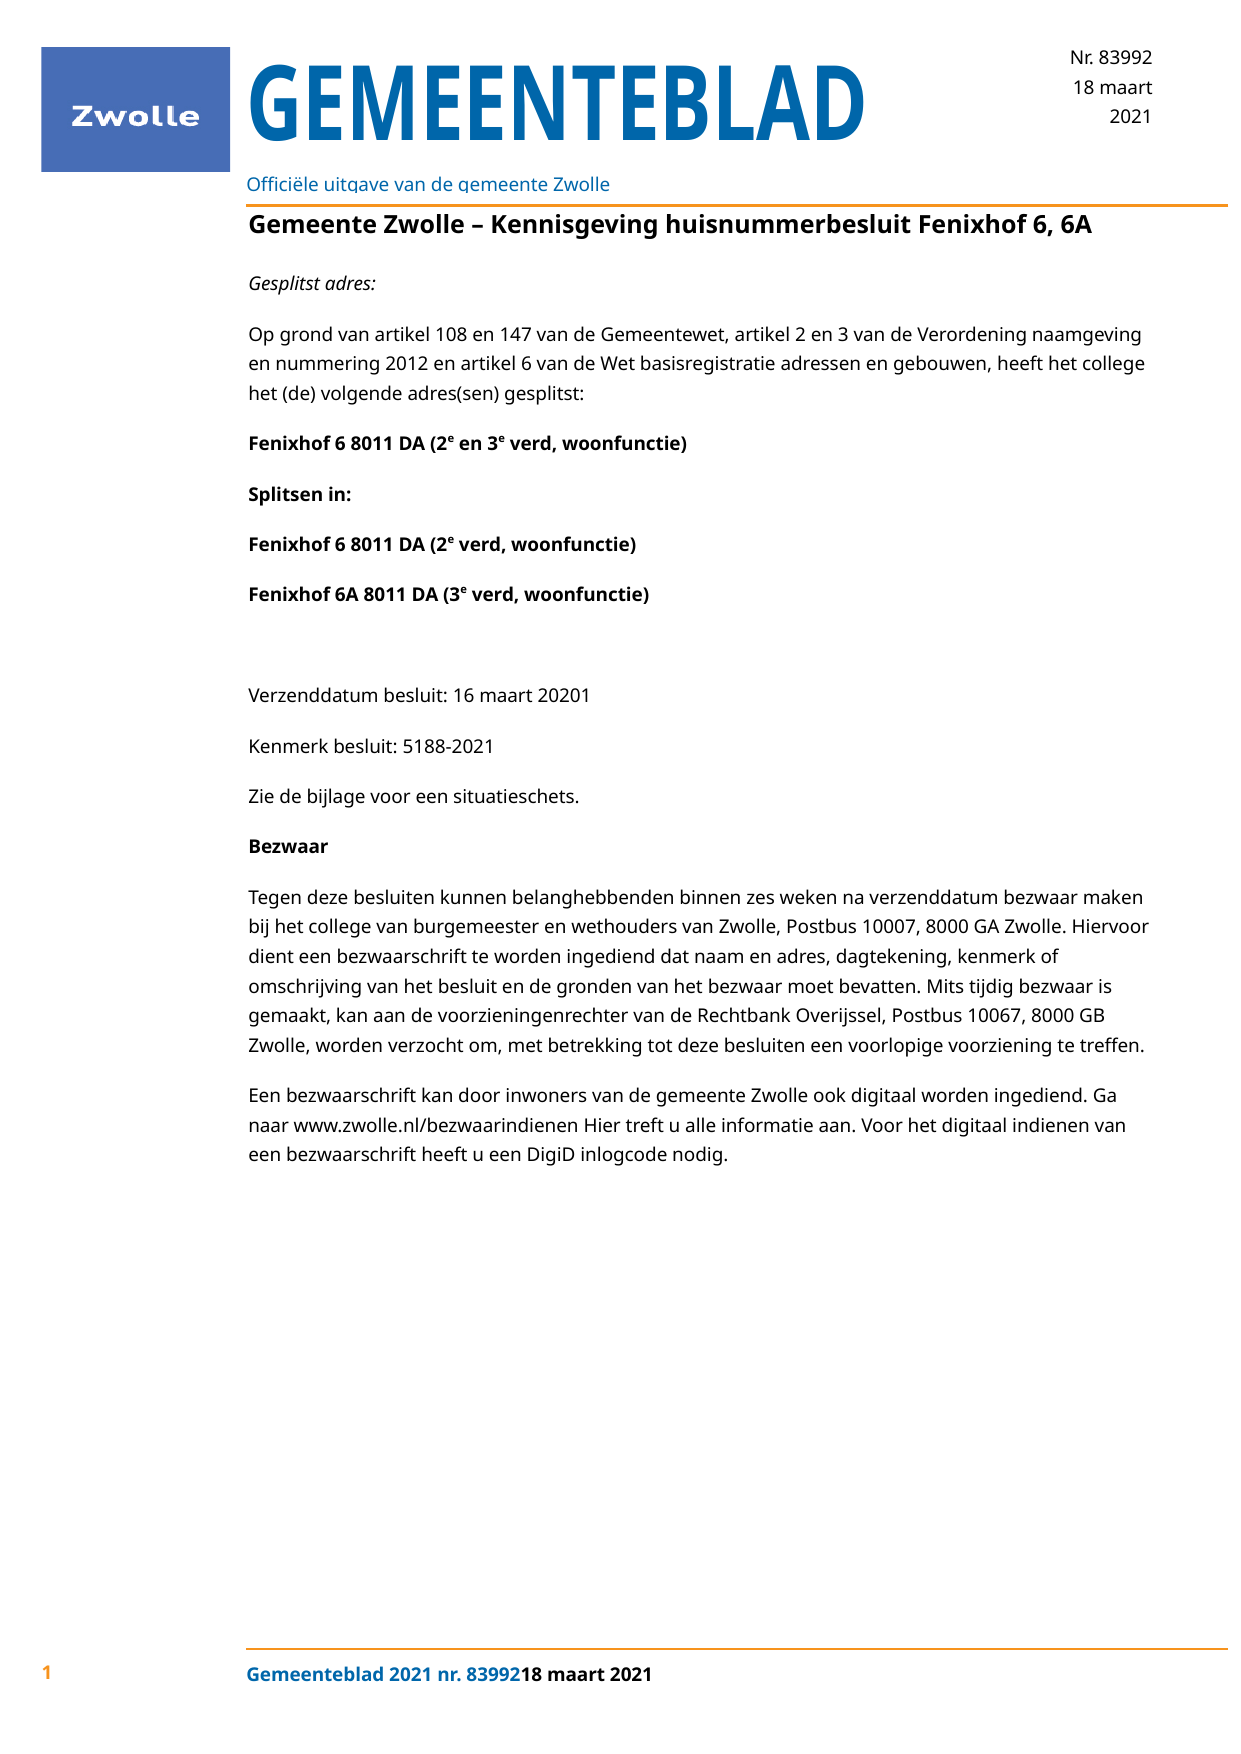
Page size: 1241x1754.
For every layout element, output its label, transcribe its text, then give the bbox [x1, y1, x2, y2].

text Fenixhof 6 8011 DA (2e en 3e verd, woonfunctie) [248, 430, 1152, 456]
text Bezwaar [248, 834, 1152, 859]
text Fenixhof 6A 8011 DA (3e verd, woonfunctie) [248, 582, 1152, 607]
picture [41, 47, 231, 172]
text Splitsen in: [248, 481, 1152, 506]
text Tegen deze besluiten kunnen belanghebbenden binnen zes weken na verzenddatum bezwaar maken bij het college van burgemeester en wethouders van Zwolle, Postbus 10007, 8000 GA Zwolle. Hiervoor dient een bezwaarschrift te worden ingediend dat naam en adres, dagtekening, kenmerk of omschrijving van het besluit en de gronden van het bezwaar moet bevatten. Mits tijdig bezwaar is gemaakt, kan aan de voorzieningenrechter van de Rechtbank Overijssel, Postbus 10067, 8000 GB Zwolle, worden verzocht om, met betrekking tot deze besluiten een voorlopige voorziening te treffen. [248, 884, 1152, 1058]
text Zie de bijlage voor een situatieschets. [248, 783, 1152, 809]
text Fenixhof 6 8011 DA (2e verd, woonfunctie) [248, 531, 1152, 557]
text Verzenddatum besluit: 16 maart 20201 [248, 682, 1152, 708]
text Een bezwaarschrift kan door inwoners van de gemeente Zwolle ook digitaal worden ingediend. Ga naar www.zwolle.nl/bezwaarindienen Hier treft u alle informatie aan. Voor het digitaal indienen van een bezwaarschrift heeft u een DigiD inlogcode nodig. [248, 1082, 1152, 1167]
text Op grond van artikel 108 en 147 van de Gemeentewet, artikel 2 en 3 van de Verordening naamgeving en nummering 2012 en artikel 6 van de Wet basisregistratie adressen en gebouwen, heeft het college het (de) volgende adres(sen) gesplitst: [248, 321, 1152, 406]
text Gemeente Zwolle – Kennisgeving huisnummerbesluit Fenixhof 6, 6A [248, 207, 1152, 241]
text Gesplitst adres: [248, 270, 1152, 296]
text Kenmerk besluit: 5188-2021 [248, 733, 1152, 758]
